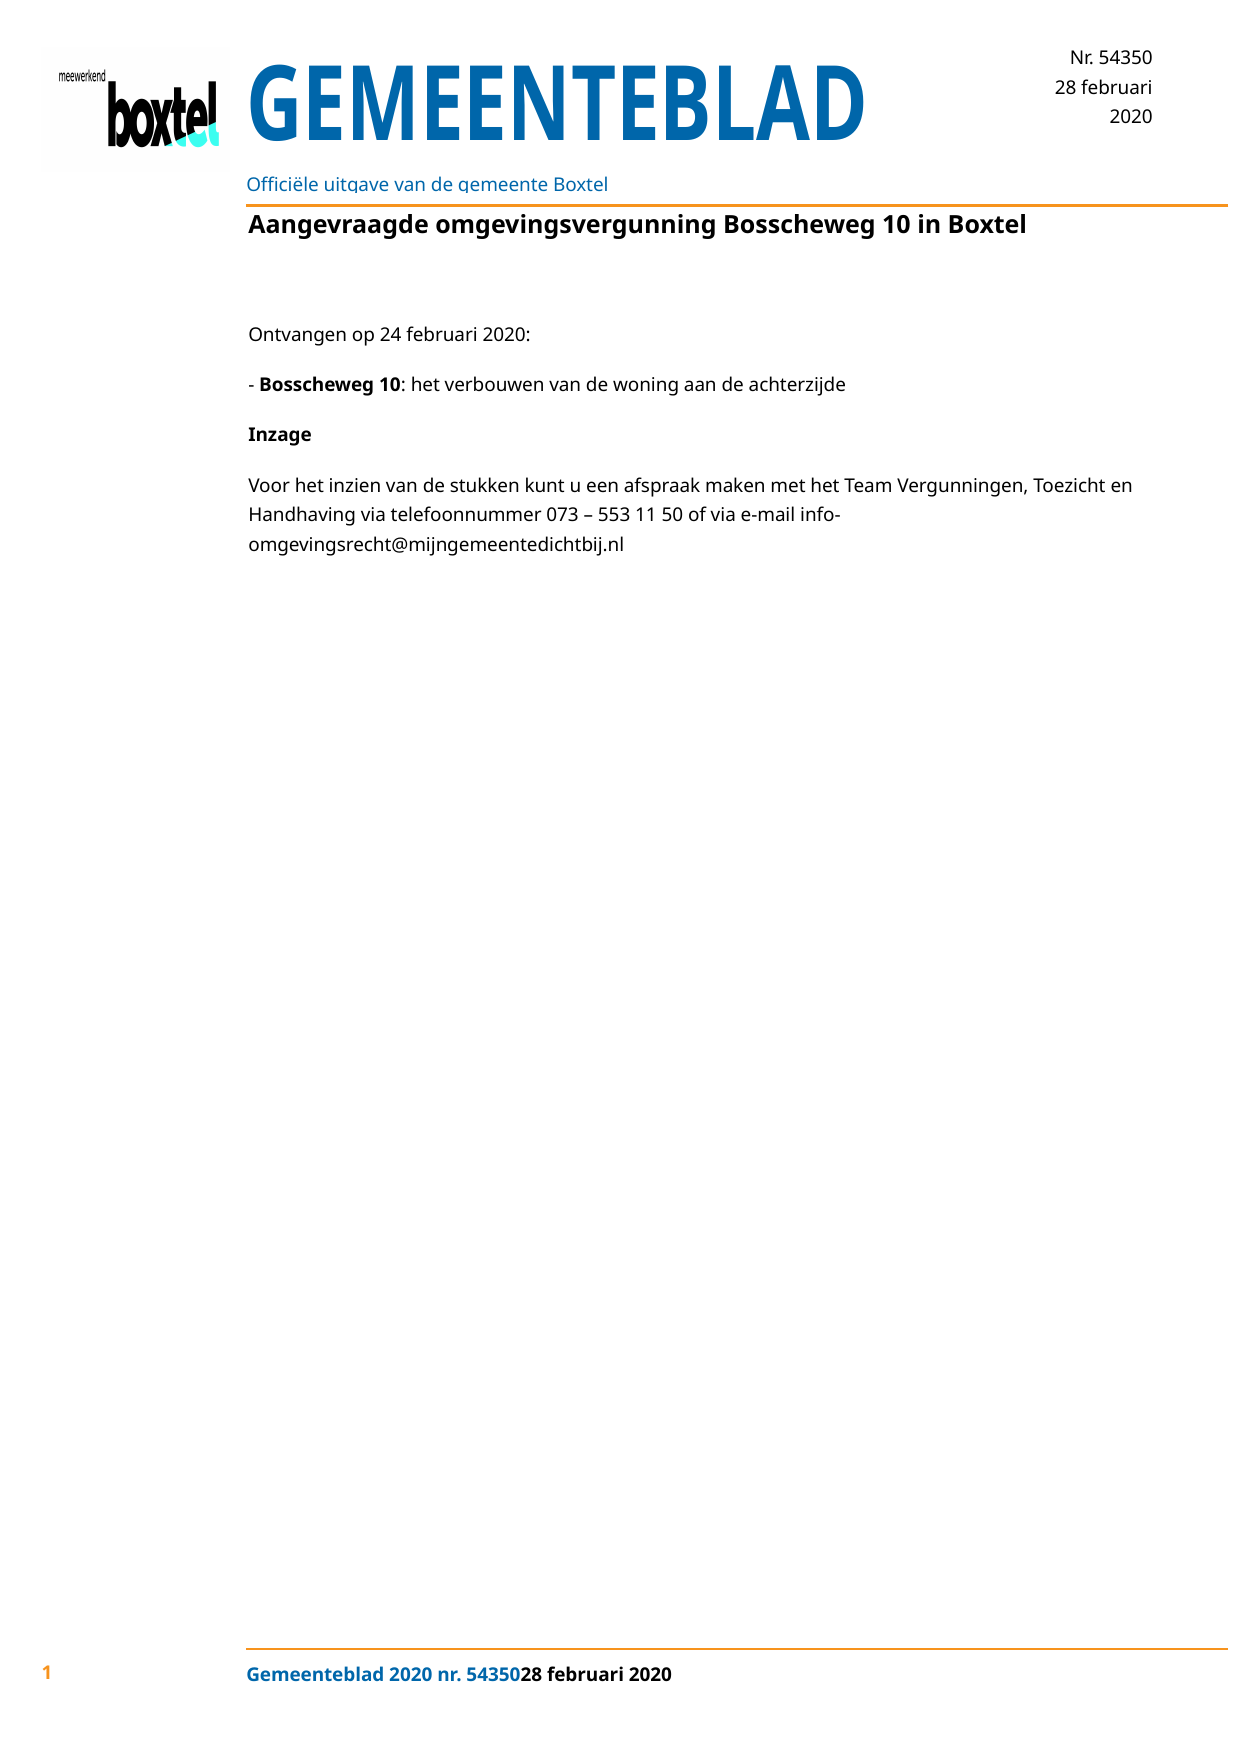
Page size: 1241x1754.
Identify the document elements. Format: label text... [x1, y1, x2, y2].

picture [41, 47, 231, 172]
text Ontvangen op 24 februari 2020: [248, 321, 1152, 346]
text - Bosscheweg 10: het verbouwen van de woning aan de achterzijde [248, 371, 1152, 397]
text Inzage [248, 422, 1152, 447]
text Aangevraagde omgevingsvergunning Bosscheweg 10 in Boxtel [248, 207, 1152, 241]
text Voor het inzien van de stukken kunt u een afspraak maken met het Team Vergunningen, Toezicht en Handhaving via telefoonnummer 073 – 553 11 50 of via e-mail info-omgevingsrecht@mijngemeentedichtbij.nl [248, 472, 1152, 557]
